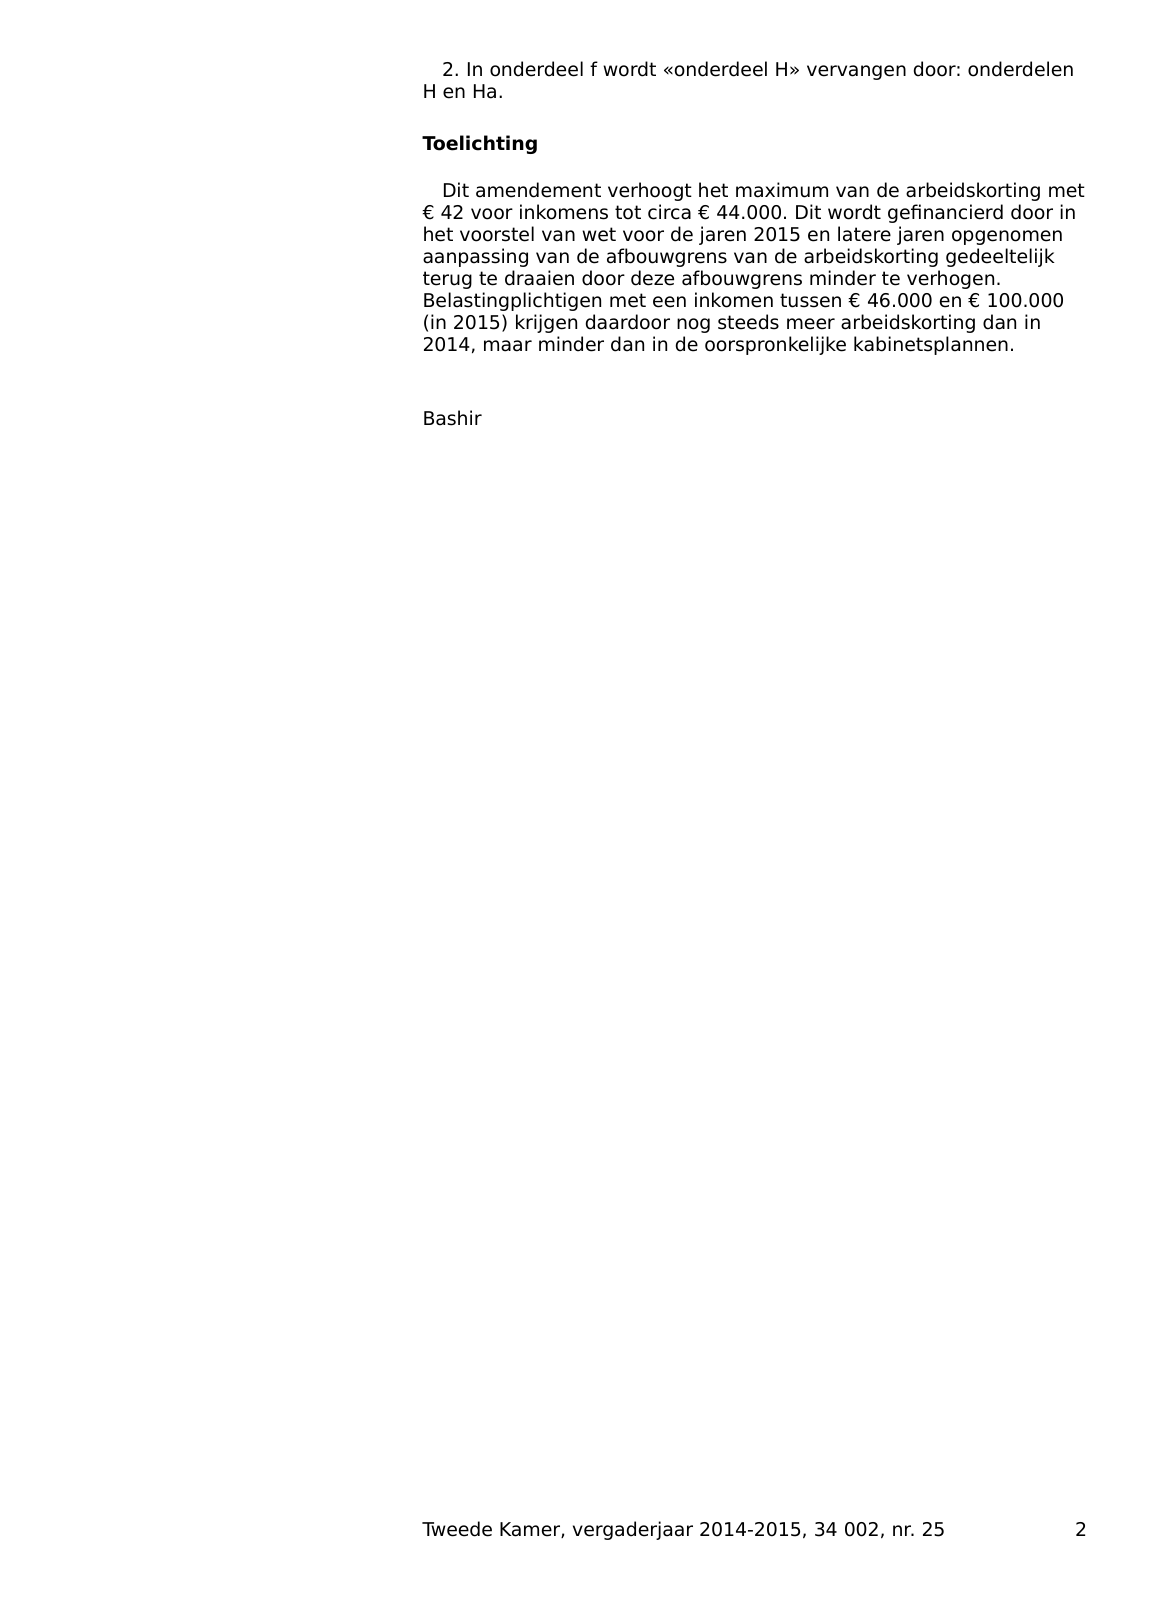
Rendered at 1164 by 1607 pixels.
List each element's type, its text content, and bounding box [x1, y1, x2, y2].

text 2. In onderdeel f wordt «onderdeel H» vervangen door: onderdelen H en Ha. [422, 59, 1087, 103]
text Bashir [422, 386, 1087, 430]
subtitle Toelichting [422, 133, 1087, 155]
text Dit amendement verhoogt het maximum van de arbeidskorting met € 42 voor inkomens tot circa € 44.000. Dit wordt gefinancierd door in het voorstel van wet voor de jaren 2015 en latere jaren opgenomen aanpassing van de afbouwgrens van de arbeidskorting gedeeltelijk terug te draaien door deze afbouwgrens minder te verhogen. Belastingplichtigen met een inkomen tussen € 46.000 en € 100.000 (in 2015) krijgen daardoor nog steeds meer arbeidskorting dan in 2014, maar minder dan in de oorspronkelijke kabinetsplannen. [422, 180, 1087, 356]
